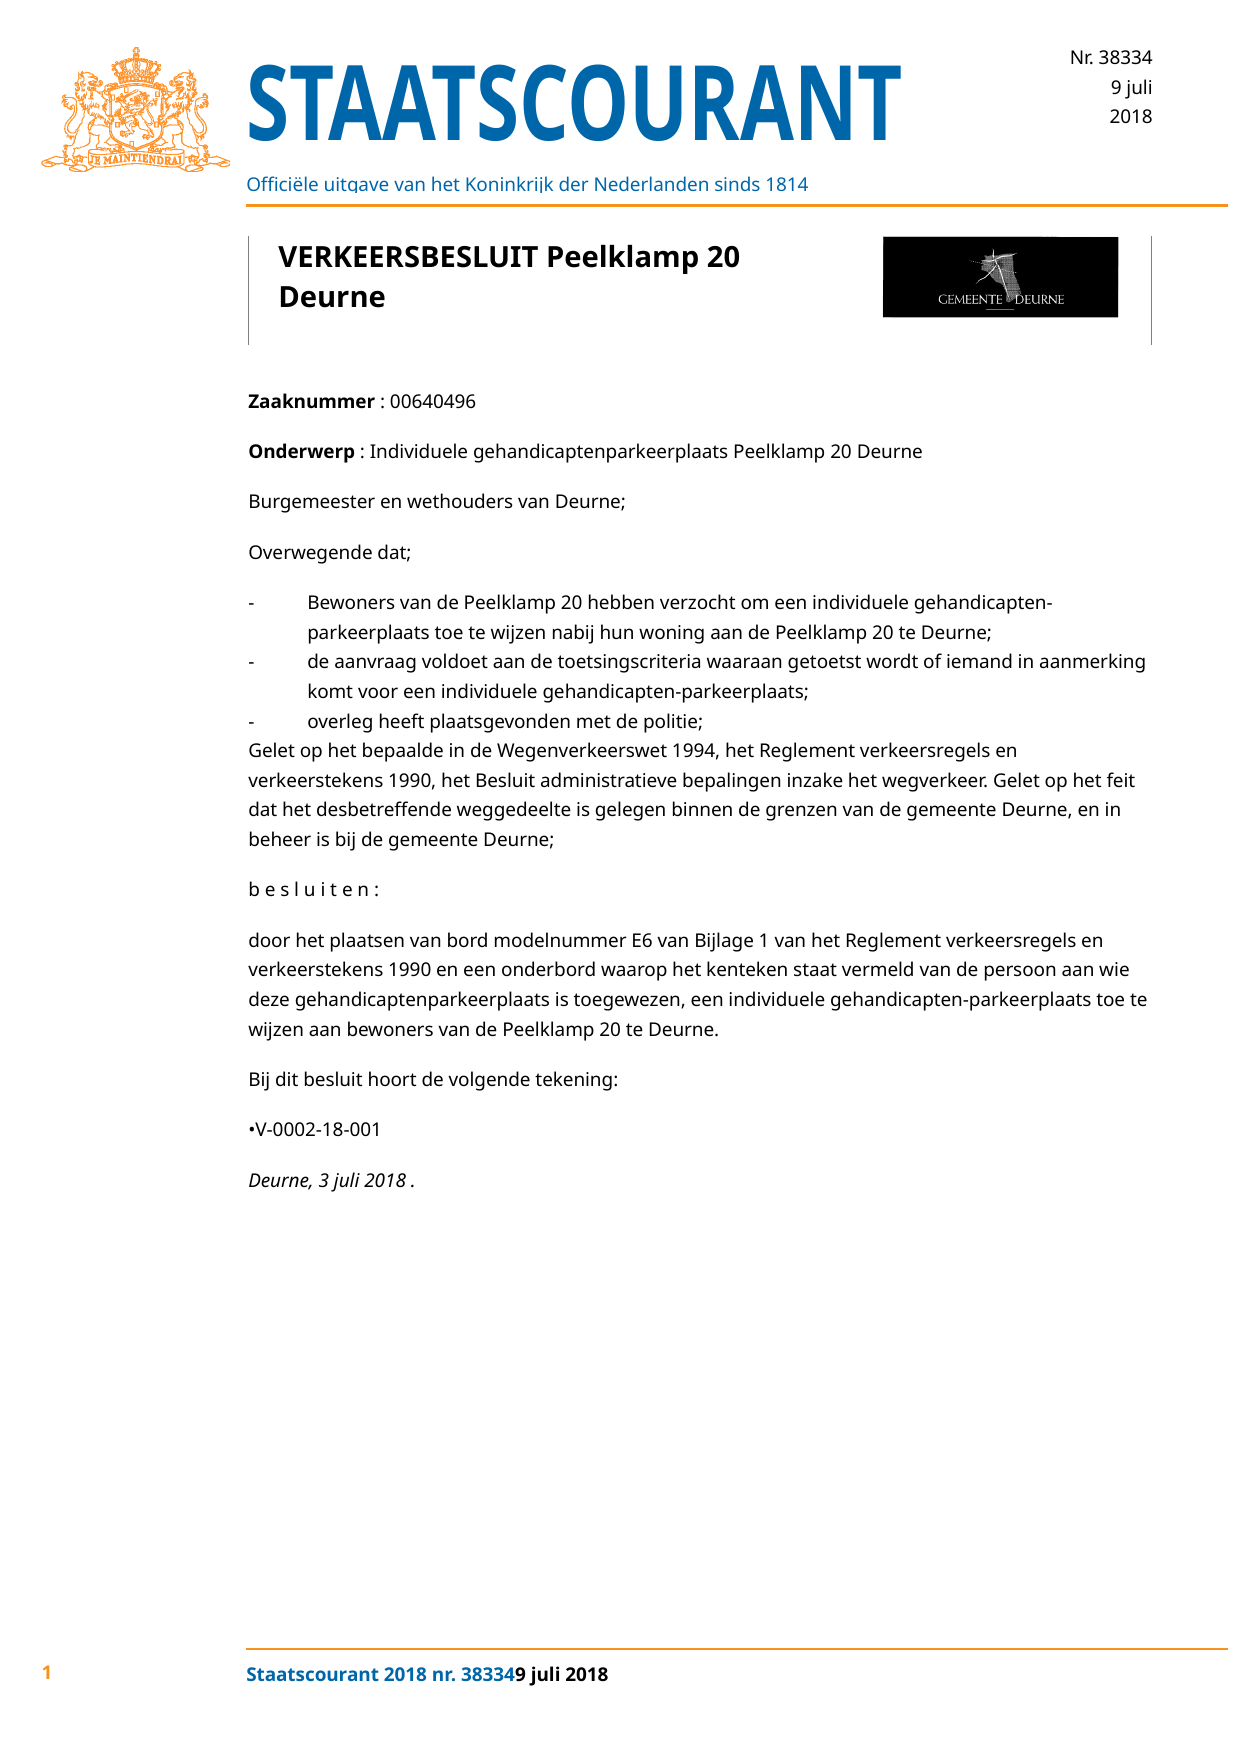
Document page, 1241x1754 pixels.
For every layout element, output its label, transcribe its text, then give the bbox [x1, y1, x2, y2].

picture [41, 47, 231, 172]
text Onderwerp : Individuele gehandicaptenparkeerplaats Peelklamp 20 Deurne [248, 438, 1152, 464]
text Overwegende dat; [248, 539, 1152, 565]
text Burgemeester en wethouders van Deurne; [248, 489, 1152, 514]
table_header [850, 236, 1151, 345]
list Bewoners van de Peelklamp 20 hebben verzocht om een individuele gehandicapten-parkeerplaats toe te wijzen nabij hun woning aan de Peelklamp 20 te Deurne; [248, 589, 1152, 645]
text •V-0002-18-001 [248, 1117, 1152, 1142]
text Zaaknummer : 00640496 [248, 388, 1152, 414]
picture [882, 236, 1119, 318]
table_header VERKEERSBESLUIT Peelklamp 20 Deurne [249, 236, 850, 345]
text Gelet op het bepaalde in de Wegenverkeerswet 1994, het Reglement verkeersregels en verkeerstekens 1990, het Besluit administratieve bepalingen inzake het wegverkeer. Gelet op het feit dat het desbetreffende weggedeelte is gelegen binnen de grenzen van de gemeente Deurne, en in beheer is bij de gemeente Deurne; [248, 737, 1152, 852]
text Bij dit besluit hoort de volgende tekening: [248, 1066, 1152, 1092]
text Deurne, 3 juli 2018 . [248, 1167, 1152, 1193]
text door het plaatsen van bord modelnummer E6 van Bijlage 1 van het Reglement verkeersregels en verkeerstekens 1990 en een onderbord waarop het kenteken staat vermeld van de persoon aan wie deze gehandicaptenparkeerplaats is toegewezen, een individuele gehandicapten-parkeerplaats toe te wijzen aan bewoners van de Peelklamp 20 te Deurne. [248, 927, 1152, 1042]
list de aanvraag voldoet aan de toetsingscriteria waaraan getoetst wordt of iemand in aanmerking komt voor een individuele gehandicapten-parkeerplaats; [248, 649, 1152, 704]
text b e s l u i t e n : [248, 877, 1152, 902]
list overleg heeft plaatsgevonden met de politie; [248, 708, 1152, 734]
